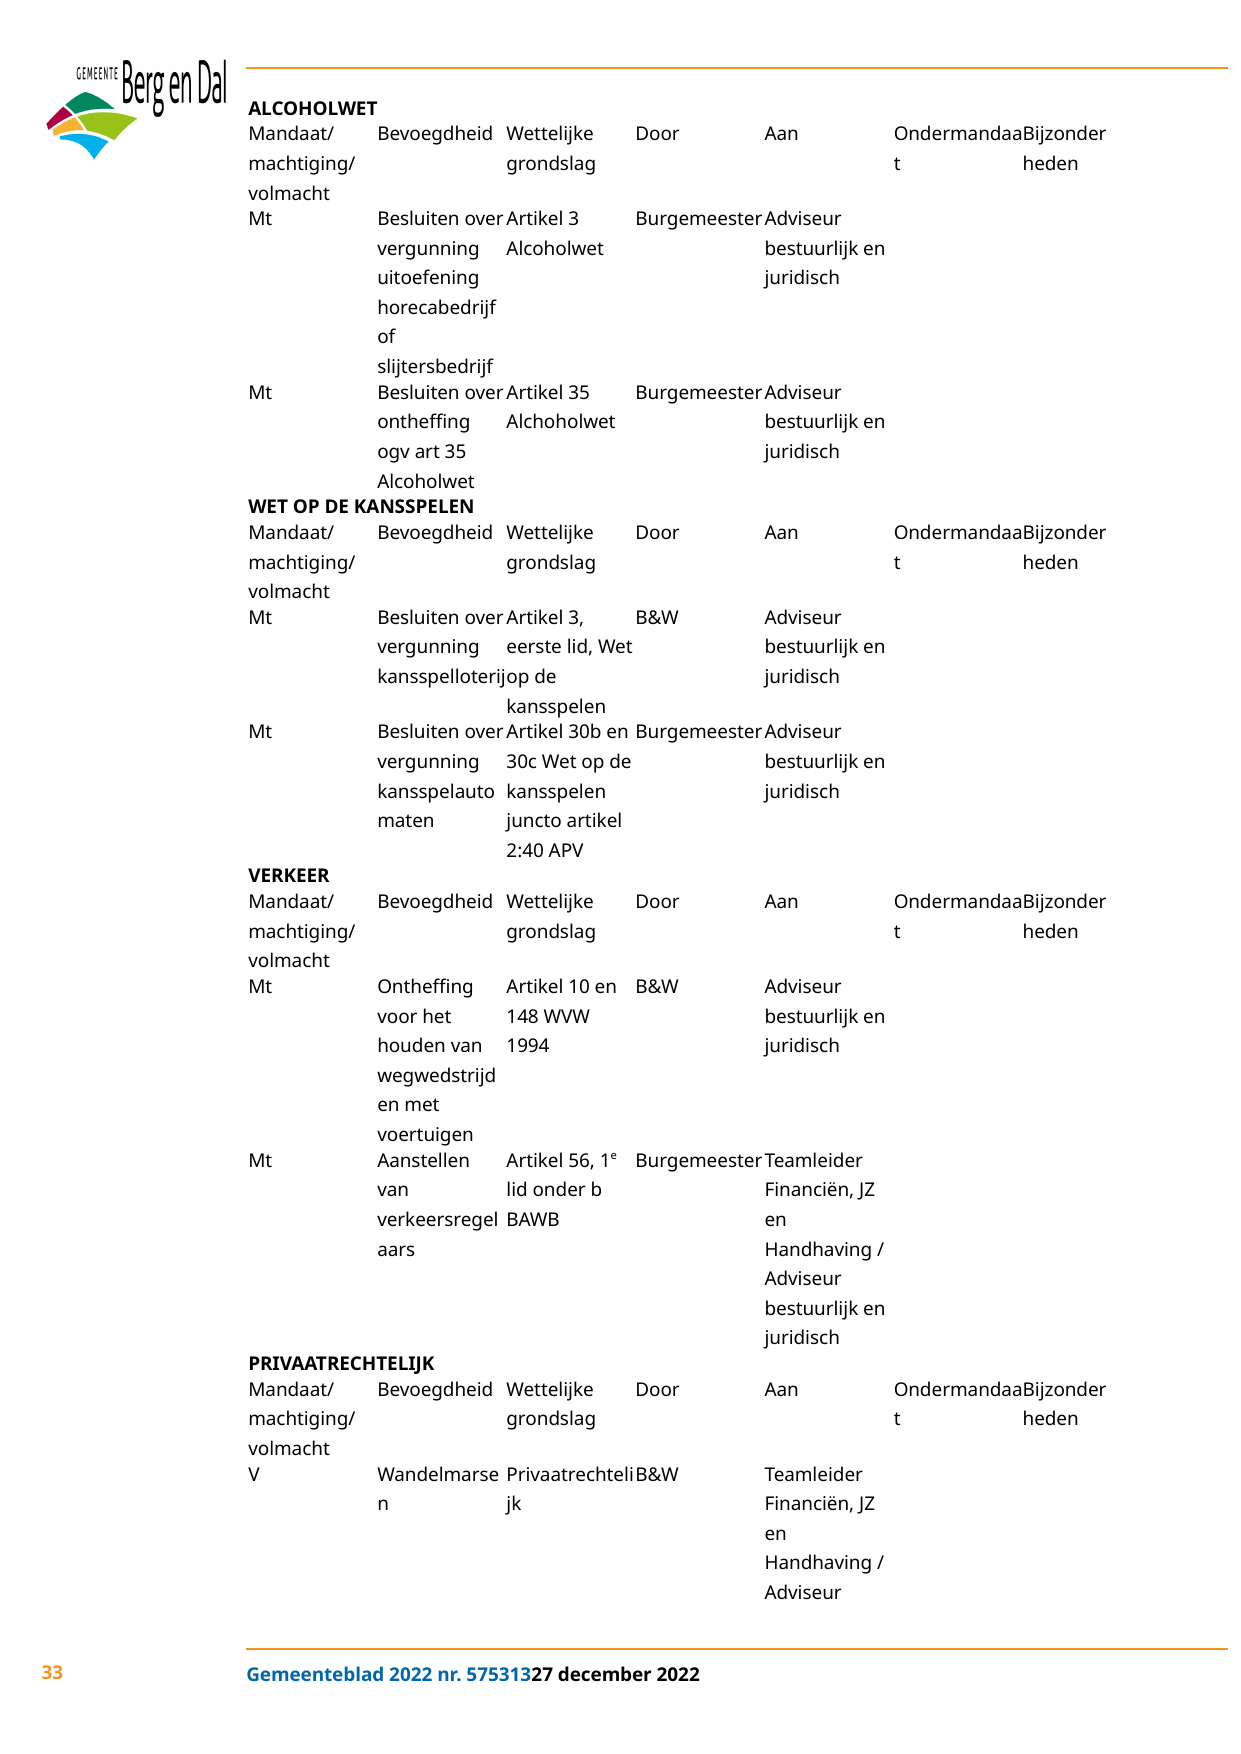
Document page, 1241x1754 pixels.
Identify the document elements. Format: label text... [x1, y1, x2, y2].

table_cell Mt [248, 1147, 377, 1350]
table_cell Mt [248, 205, 377, 379]
table_cell Wandelmarsen [377, 1461, 506, 1605]
table_cell Aan [764, 889, 893, 973]
table_cell Adviseur bestuurlijk en juridisch [764, 973, 893, 1147]
table_cell [894, 973, 1022, 1147]
table_cell PRIVAATRECHTELIJK [248, 1350, 1152, 1376]
table_cell Teamleider Financiën, JZ en Handhaving / Adviseur [764, 1461, 893, 1605]
table_cell Besluiten over vergunning kansspelautomaten [377, 719, 506, 863]
table_cell Bevoegdheid [377, 121, 506, 205]
table_cell Wettelijke grondslag [506, 889, 635, 973]
table_cell ALCOHOLWET [248, 95, 1152, 121]
table_cell Wettelijke grondslag [506, 519, 635, 604]
table_cell Mandaat/ machtiging/ volmacht [248, 519, 377, 604]
picture [41, 47, 231, 172]
table_cell Artikel 30b en 30c Wet op de kansspelen juncto artikel 2:40 APV [506, 719, 635, 863]
table_cell [1023, 719, 1152, 863]
table_cell Burgemeester [635, 719, 764, 863]
table_cell VERKEER [248, 863, 1152, 888]
table_cell Burgemeester [635, 1147, 764, 1350]
table_cell Door [635, 519, 764, 604]
table_cell [894, 1147, 1022, 1350]
table_cell Mt [248, 604, 377, 719]
table_cell WET OP DE KANSSPELEN [248, 494, 1152, 519]
table_cell [894, 1461, 1022, 1605]
table_cell B&W [635, 973, 764, 1147]
table_cell Mt [248, 719, 377, 863]
table_cell Aan [764, 121, 893, 205]
table_cell [1023, 973, 1152, 1147]
table_cell [1023, 1147, 1152, 1350]
table_cell Mandaat/ machtiging/ volmacht [248, 889, 377, 973]
table_cell Aan [764, 1376, 893, 1461]
table_cell Artikel 3 Alcoholwet [506, 205, 635, 379]
table_cell Artikel 10 en 148 WVW 1994 [506, 973, 635, 1147]
table_cell B&W [635, 604, 764, 719]
table_cell Mt [248, 973, 377, 1147]
table_cell Besluiten over ontheffing ogv art 35 Alcoholwet [377, 379, 506, 493]
table_cell Adviseur bestuurlijk en juridisch [764, 379, 893, 493]
table_cell [1023, 1461, 1152, 1605]
table_cell Adviseur bestuurlijk en juridisch [764, 719, 893, 863]
table_cell Door [635, 1376, 764, 1461]
table_cell Teamleider Financiën, JZ en Handhaving / Adviseur bestuurlijk en juridisch [764, 1147, 893, 1350]
table_cell Burgemeester [635, 379, 764, 493]
table_cell Ontheffing voor het houden van wegwedstrijden met voertuigen [377, 973, 506, 1147]
table_cell [894, 604, 1022, 719]
table_cell Burgemeester [635, 205, 764, 379]
table_cell Ondermandaat [894, 121, 1022, 205]
table_cell [894, 205, 1022, 379]
table_cell Adviseur bestuurlijk en juridisch [764, 604, 893, 719]
table_cell Ondermandaat [894, 889, 1022, 973]
table_cell Bijzonder heden [1023, 121, 1152, 205]
table_cell Bevoegdheid [377, 889, 506, 973]
table_cell B&W [635, 1461, 764, 1605]
table_cell Bevoegdheid [377, 1376, 506, 1461]
table_cell Artikel 3, eerste lid, Wet op de kansspelen [506, 604, 635, 719]
table_cell [1023, 604, 1152, 719]
table_cell Mandaat/ machtiging/ volmacht [248, 121, 377, 205]
table_cell Artikel 56, 1e lid onder b BAWB [506, 1147, 635, 1350]
table_cell Door [635, 121, 764, 205]
table_cell Bijzonder heden [1023, 519, 1152, 604]
table_cell Bijzonder heden [1023, 889, 1152, 973]
table_cell [894, 719, 1022, 863]
table_cell Wettelijke grondslag [506, 121, 635, 205]
table_cell [1023, 205, 1152, 379]
table_cell Mandaat/ machtiging/ volmacht [248, 1376, 377, 1461]
table_cell Wettelijke grondslag [506, 1376, 635, 1461]
table_cell V [248, 1461, 377, 1605]
table_cell Door [635, 889, 764, 973]
table_cell Besluiten over vergunning uitoefening horecabedrijf of slijtersbedrijf [377, 205, 506, 379]
table_cell Besluiten over vergunning kansspelloterij [377, 604, 506, 719]
table_cell [894, 379, 1022, 493]
table_cell Aan [764, 519, 893, 604]
table_cell Adviseur bestuurlijk en juridisch [764, 205, 893, 379]
table_cell Bevoegdheid [377, 519, 506, 604]
table_cell Ondermandaat [894, 519, 1022, 604]
table_cell Ondermandaat [894, 1376, 1022, 1461]
table_cell Bijzonder heden [1023, 1376, 1152, 1461]
table_cell Privaatrechtelijk [506, 1461, 635, 1605]
table_cell Aanstellen van verkeersregelaars [377, 1147, 506, 1350]
table_cell [1023, 379, 1152, 493]
table_cell Mt [248, 379, 377, 493]
table_cell Artikel 35 Alchoholwet [506, 379, 635, 493]
